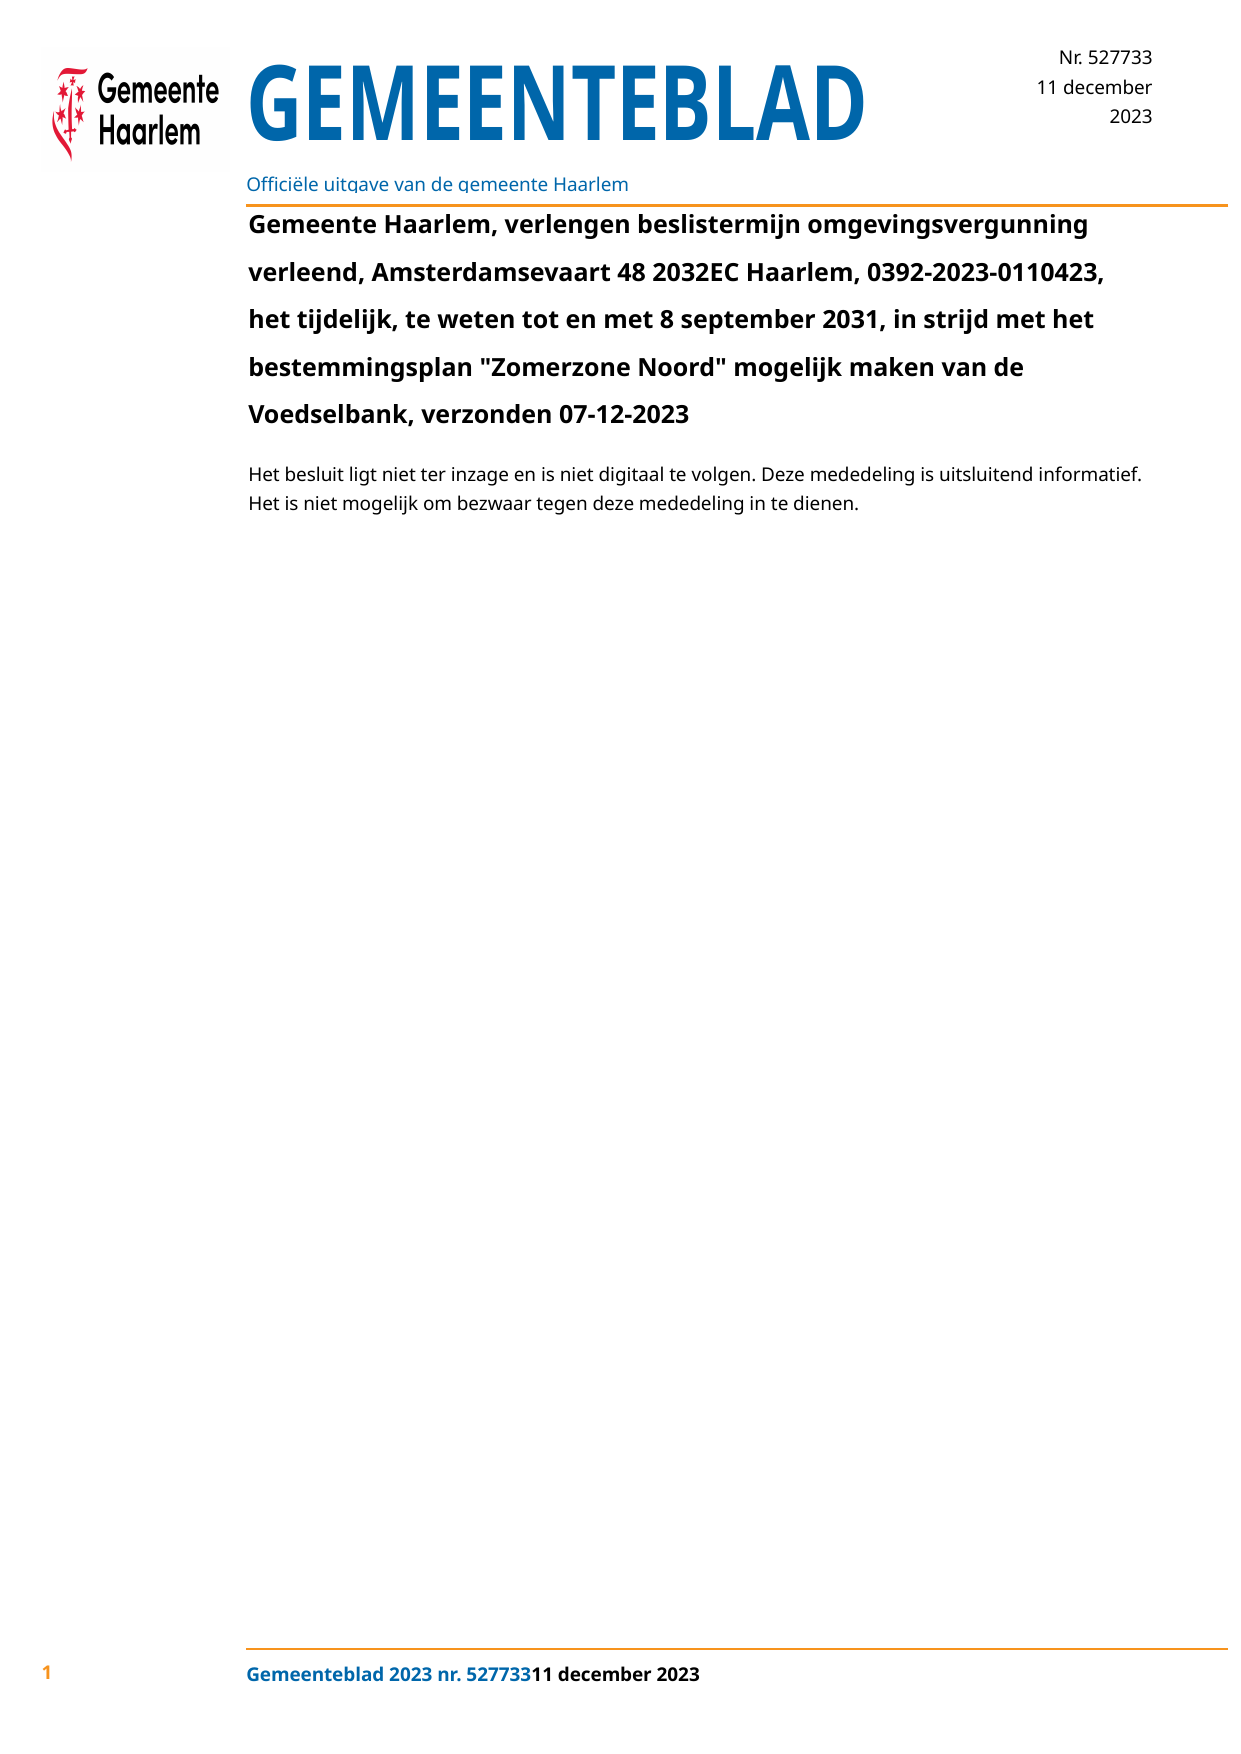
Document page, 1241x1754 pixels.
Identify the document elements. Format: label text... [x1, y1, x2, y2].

text Het besluit ligt niet ter inzage en is niet digitaal te volgen. Deze mededeling is uitsluitend informatief. Het is niet mogelijk om bezwaar tegen deze mededeling in te dienen. [248, 461, 1152, 516]
text Gemeente Haarlem, verlengen beslistermijn omgevingsvergunning verleend, Amsterdamsevaart 48 2032EC Haarlem, 0392-2023-0110423, het tijdelijk, te weten tot en met 8 september 2031, in strijd met het bestemmingsplan "Zomerzone Noord" mogelijk maken van de Voedselbank, verzonden 07-12-2023 [248, 207, 1152, 431]
picture [41, 47, 231, 172]
